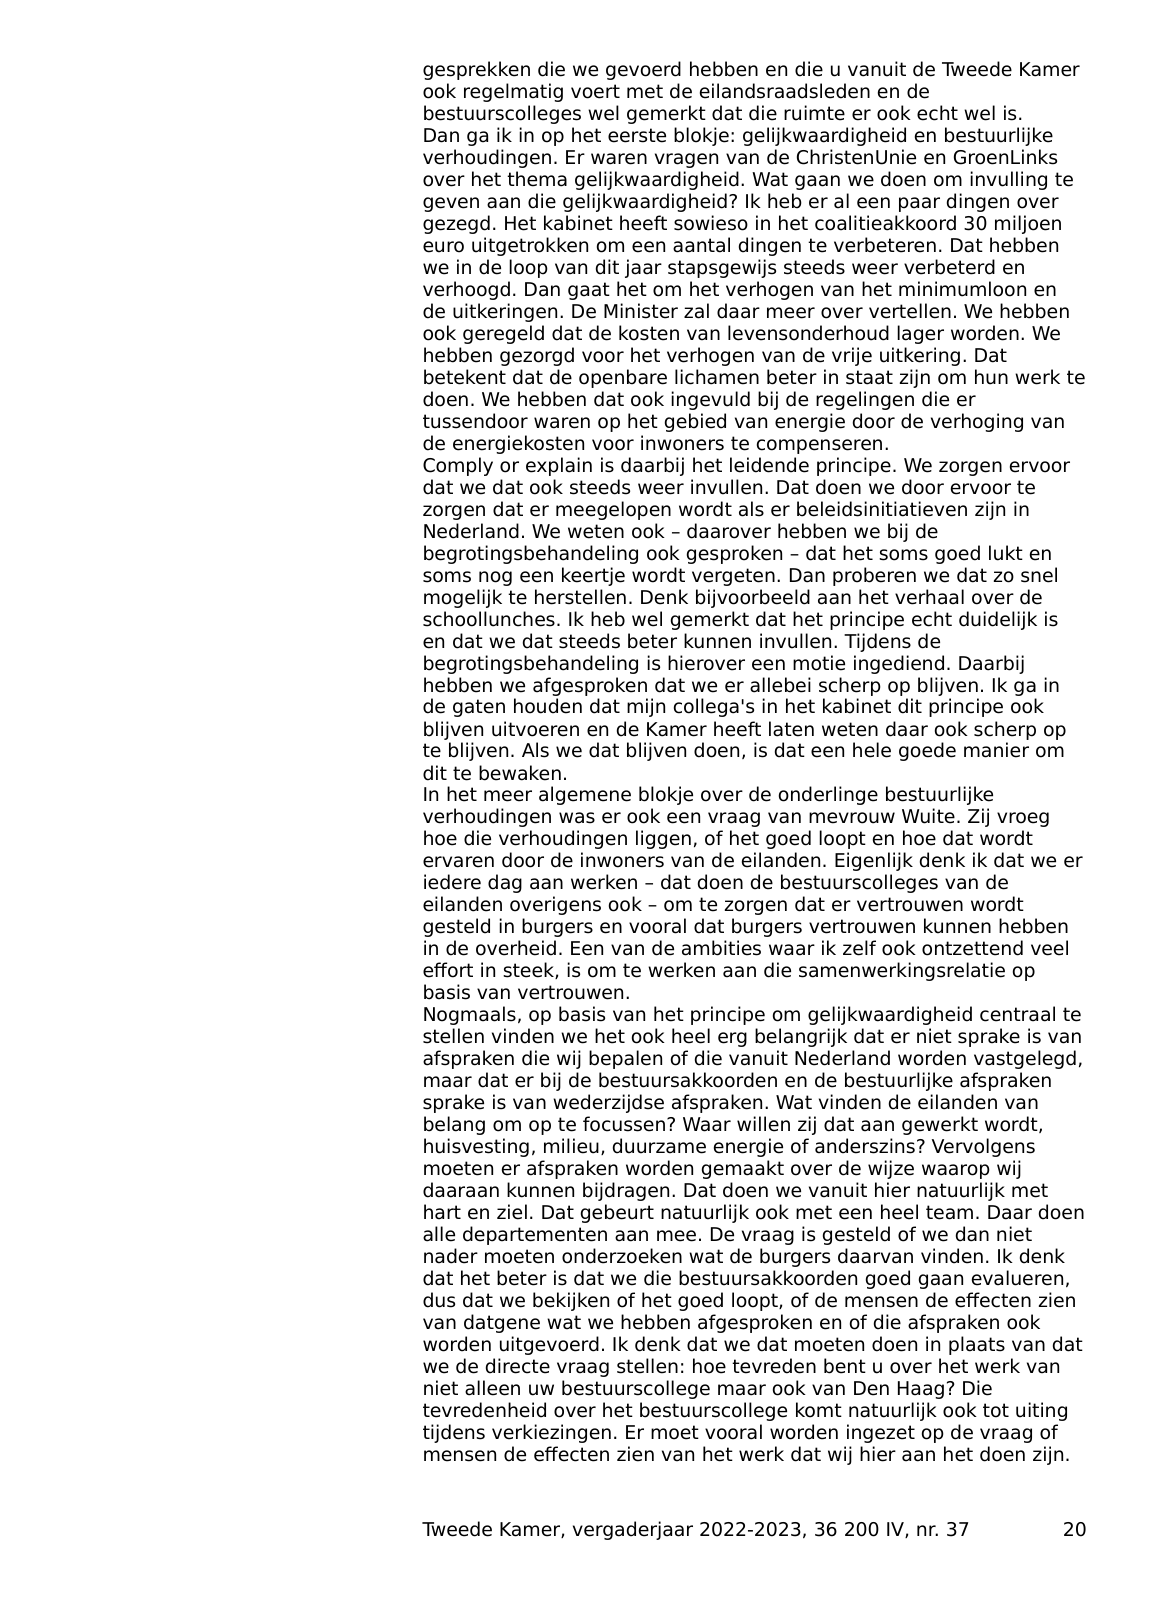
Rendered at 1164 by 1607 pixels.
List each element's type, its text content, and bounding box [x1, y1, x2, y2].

text Dan ga ik in op het eerste blokje: gelijkwaardigheid en bestuurlijke verhoudingen. Er waren vragen van de ChristenUnie en GroenLinks over het thema gelijkwaardigheid. Wat gaan we doen om invulling te geven aan die gelijkwaardigheid? Ik heb er al een paar dingen over gezegd. Het kabinet heeft sowieso in het coalitieakkoord 30 miljoen euro uitgetrokken om een aantal dingen te verbeteren. Dat hebben we in de loop van dit jaar stapsgewijs steeds weer verbeterd en verhoogd. Dan gaat het om het verhogen van het minimumloon en de uitkeringen. De Minister zal daar meer over vertellen. We hebben ook geregeld dat de kosten van levensonderhoud lager worden. We hebben gezorgd voor het verhogen van de vrije uitkering. Dat betekent dat de openbare lichamen beter in staat zijn om hun werk te doen. We hebben dat ook ingevuld bij de regelingen die er tussendoor waren op het gebied van energie door de verhoging van de energiekosten voor inwoners te compenseren. [422, 125, 1087, 455]
text In het meer algemene blokje over de onderlinge bestuurlijke verhoudingen was er ook een vraag van mevrouw Wuite. Zij vroeg hoe die verhoudingen liggen, of het goed loopt en hoe dat wordt ervaren door de inwoners van de eilanden. Eigenlijk denk ik dat we er iedere dag aan werken – dat doen de bestuurscolleges van de eilanden overigens ook – om te zorgen dat er vertrouwen wordt gesteld in burgers en vooral dat burgers vertrouwen kunnen hebben in de overheid. Een van de ambities waar ik zelf ook ontzettend veel effort in steek, is om te werken aan die samenwerkingsrelatie op basis van vertrouwen. [422, 784, 1087, 1004]
text gesprekken die we gevoerd hebben en die u vanuit de Tweede Kamer ook regelmatig voert met de eilandsraadsleden en de bestuurscolleges wel gemerkt dat die ruimte er ook echt wel is. [422, 59, 1087, 125]
text Comply or explain is daarbij het leidende principe. We zorgen ervoor dat we dat ook steeds weer invullen. Dat doen we door ervoor te zorgen dat er meegelopen wordt als er beleidsinitiatieven zijn in Nederland. We weten ook – daarover hebben we bij de begrotingsbehandeling ook gesproken – dat het soms goed lukt en soms nog een keertje wordt vergeten. Dan proberen we dat zo snel mogelijk te herstellen. Denk bijvoorbeeld aan het verhaal over de schoollunches. Ik heb wel gemerkt dat het principe echt duidelijk is en dat we dat steeds beter kunnen invullen. Tijdens de begrotingsbehandeling is hierover een motie ingediend. Daarbij hebben we afgesproken dat we er allebei scherp op blijven. Ik ga in de gaten houden dat mijn collega's in het kabinet dit principe ook blijven uitvoeren en de Kamer heeft laten weten daar ook scherp op te blijven. Als we dat blijven doen, is dat een hele goede manier om dit te bewaken. [422, 455, 1087, 784]
text Nogmaals, op basis van het principe om gelijkwaardigheid centraal te stellen vinden we het ook heel erg belangrijk dat er niet sprake is van afspraken die wij bepalen of die vanuit Nederland worden vastgelegd, maar dat er bij de bestuursakkoorden en de bestuurlijke afspraken sprake is van wederzijdse afspraken. Wat vinden de eilanden van belang om op te focussen? Waar willen zij dat aan gewerkt wordt, huisvesting, milieu, duurzame energie of anderszins? Vervolgens moeten er afspraken worden gemaakt over de wijze waarop wij daaraan kunnen bijdragen. Dat doen we vanuit hier natuurlijk met hart en ziel. Dat gebeurt natuurlijk ook met een heel team. Daar doen alle departementen aan mee. De vraag is gesteld of we dan niet nader moeten onderzoeken wat de burgers daarvan vinden. Ik denk dat het beter is dat we die bestuursakkoorden goed gaan evalueren, dus dat we bekijken of het goed loopt, of de mensen de effecten zien van datgene wat we hebben afgesproken en of die afspraken ook worden uitgevoerd. Ik denk dat we dat moeten doen in plaats van dat we de directe vraag stellen: hoe tevreden bent u over het werk van niet alleen uw bestuurscollege maar ook van Den Haag? Die tevredenheid over het bestuurscollege komt natuurlijk ook tot uiting tijdens verkiezingen. Er moet vooral worden ingezet op de vraag of mensen de effecten zien van het werk dat wij hier aan het doen zijn. [422, 1004, 1087, 1466]
